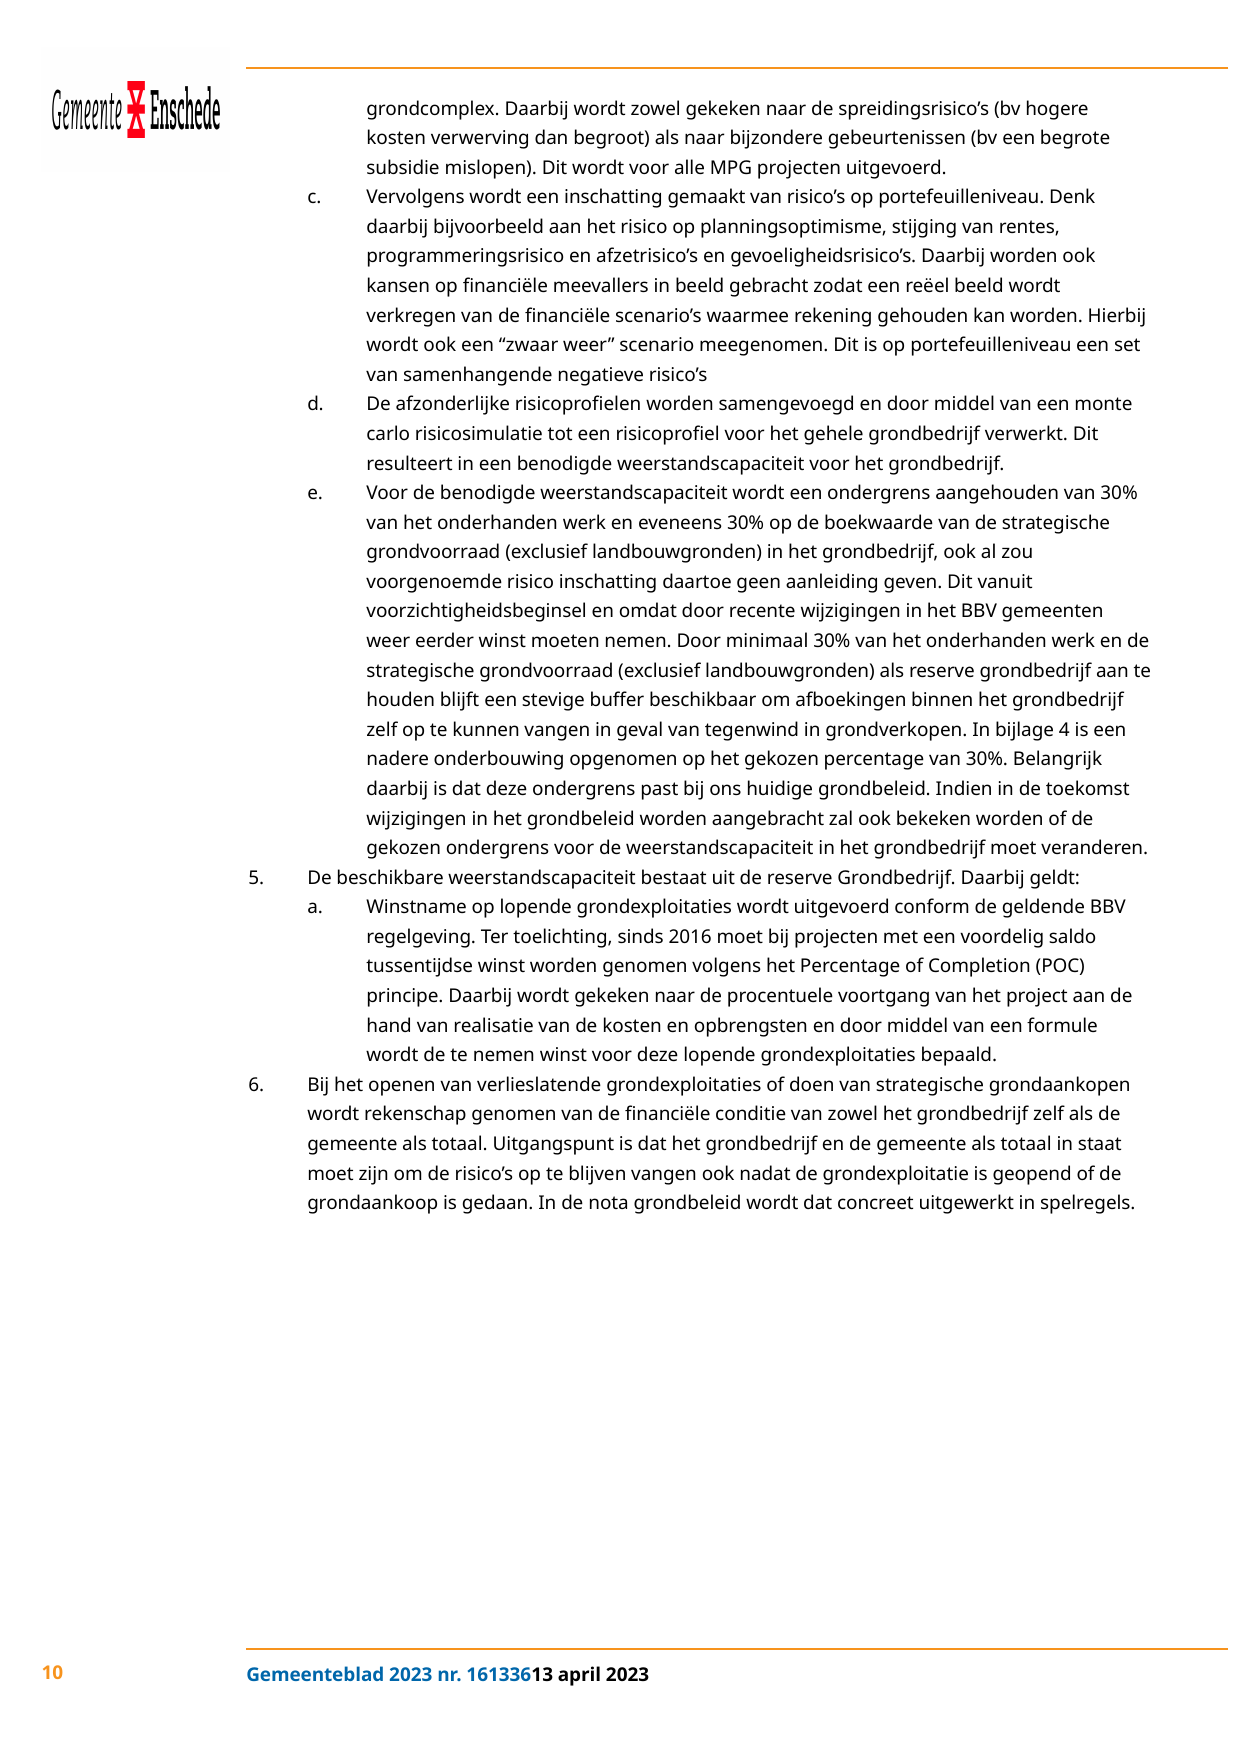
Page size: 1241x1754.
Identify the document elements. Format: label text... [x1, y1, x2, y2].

picture [41, 47, 231, 172]
list grondcomplex. Daarbij wordt zowel gekeken naar de spreidingsrisico’s (bv hogere kosten verwerving dan begroot) als naar bijzondere gebeurtenissen (bv een begrote subsidie mislopen). Dit wordt voor alle MPG projecten uitgevoerd. [307, 95, 1152, 180]
list De afzonderlijke risicoprofielen worden samengevoegd en door middel van een monte carlo risicosimulatie tot een risicoprofiel voor het gehele grondbedrijf verwerkt. Dit resulteert in een benodigde weerstandscapaciteit voor het grondbedrijf. [307, 391, 1152, 476]
list De beschikbare weerstandscapaciteit bestaat uit de reserve Grondbedrijf. Daarbij geldt: [248, 864, 1152, 890]
list Winstname op lopende grondexploitaties wordt uitgevoerd conform de geldende BBV regelgeving. Ter toelichting, sinds 2016 moet bij projecten met een voordelig saldo tussentijdse winst worden genomen volgens het Percentage of Completion (POC) principe. Daarbij wordt gekeken naar de procentuele voortgang van het project aan de hand van realisatie van de kosten en opbrengsten en door middel van een formule wordt de te nemen winst voor deze lopende grondexploitaties bepaald. [307, 893, 1152, 1067]
list Vervolgens wordt een inschatting gemaakt van risico’s op portefeuilleniveau. Denk daarbij bijvoorbeeld aan het risico op planningsoptimisme, stijging van rentes, programmeringsrisico en afzetrisico’s en gevoeligheidsrisico’s. Daarbij worden ook kansen op financiële meevallers in beeld gebracht zodat een reëel beeld wordt verkregen van de financiële scenario’s waarmee rekening gehouden kan worden. Hierbij wordt ook een “zwaar weer” scenario meegenomen. Dit is op portefeuilleniveau een set van samenhangende negatieve risico’s [307, 183, 1152, 387]
list Bij het openen van verlieslatende grondexploitaties of doen van strategische grondaankopen wordt rekenschap genomen van de financiële conditie van zowel het grondbedrijf zelf als de gemeente als totaal. Uitgangspunt is dat het grondbedrijf en de gemeente als totaal in staat moet zijn om de risico’s op te blijven vangen ook nadat de grondexploitatie is geopend of de grondaankoop is gedaan. In de nota grondbeleid wordt dat concreet uitgewerkt in spelregels. [248, 1071, 1152, 1215]
list Voor de benodigde weerstandscapaciteit wordt een ondergrens aangehouden van 30% van het onderhanden werk en eveneens 30% op de boekwaarde van de strategische grondvoorraad (exclusief landbouwgronden) in het grondbedrijf, ook al zou voorgenoemde risico inschatting daartoe geen aanleiding geven. Dit vanuit voorzichtigheidsbeginsel en omdat door recente wijzigingen in het BBV gemeenten weer eerder winst moeten nemen. Door minimaal 30% van het onderhanden werk en de strategische grondvoorraad (exclusief landbouwgronden) als reserve grondbedrijf aan te houden blijft een stevige buffer beschikbaar om afboekingen binnen het grondbedrijf zelf op te kunnen vangen in geval van tegenwind in grondverkopen. In bijlage 4 is een nadere onderbouwing opgenomen op het gekozen percentage van 30%. Belangrijk daarbij is dat deze ondergrens past bij ons huidige grondbeleid. Indien in de toekomst wijzigingen in het grondbeleid worden aangebracht zal ook bekeken worden of de gekozen ondergrens voor de weerstandscapaciteit in het grondbedrijf moet veranderen. [307, 479, 1152, 860]
